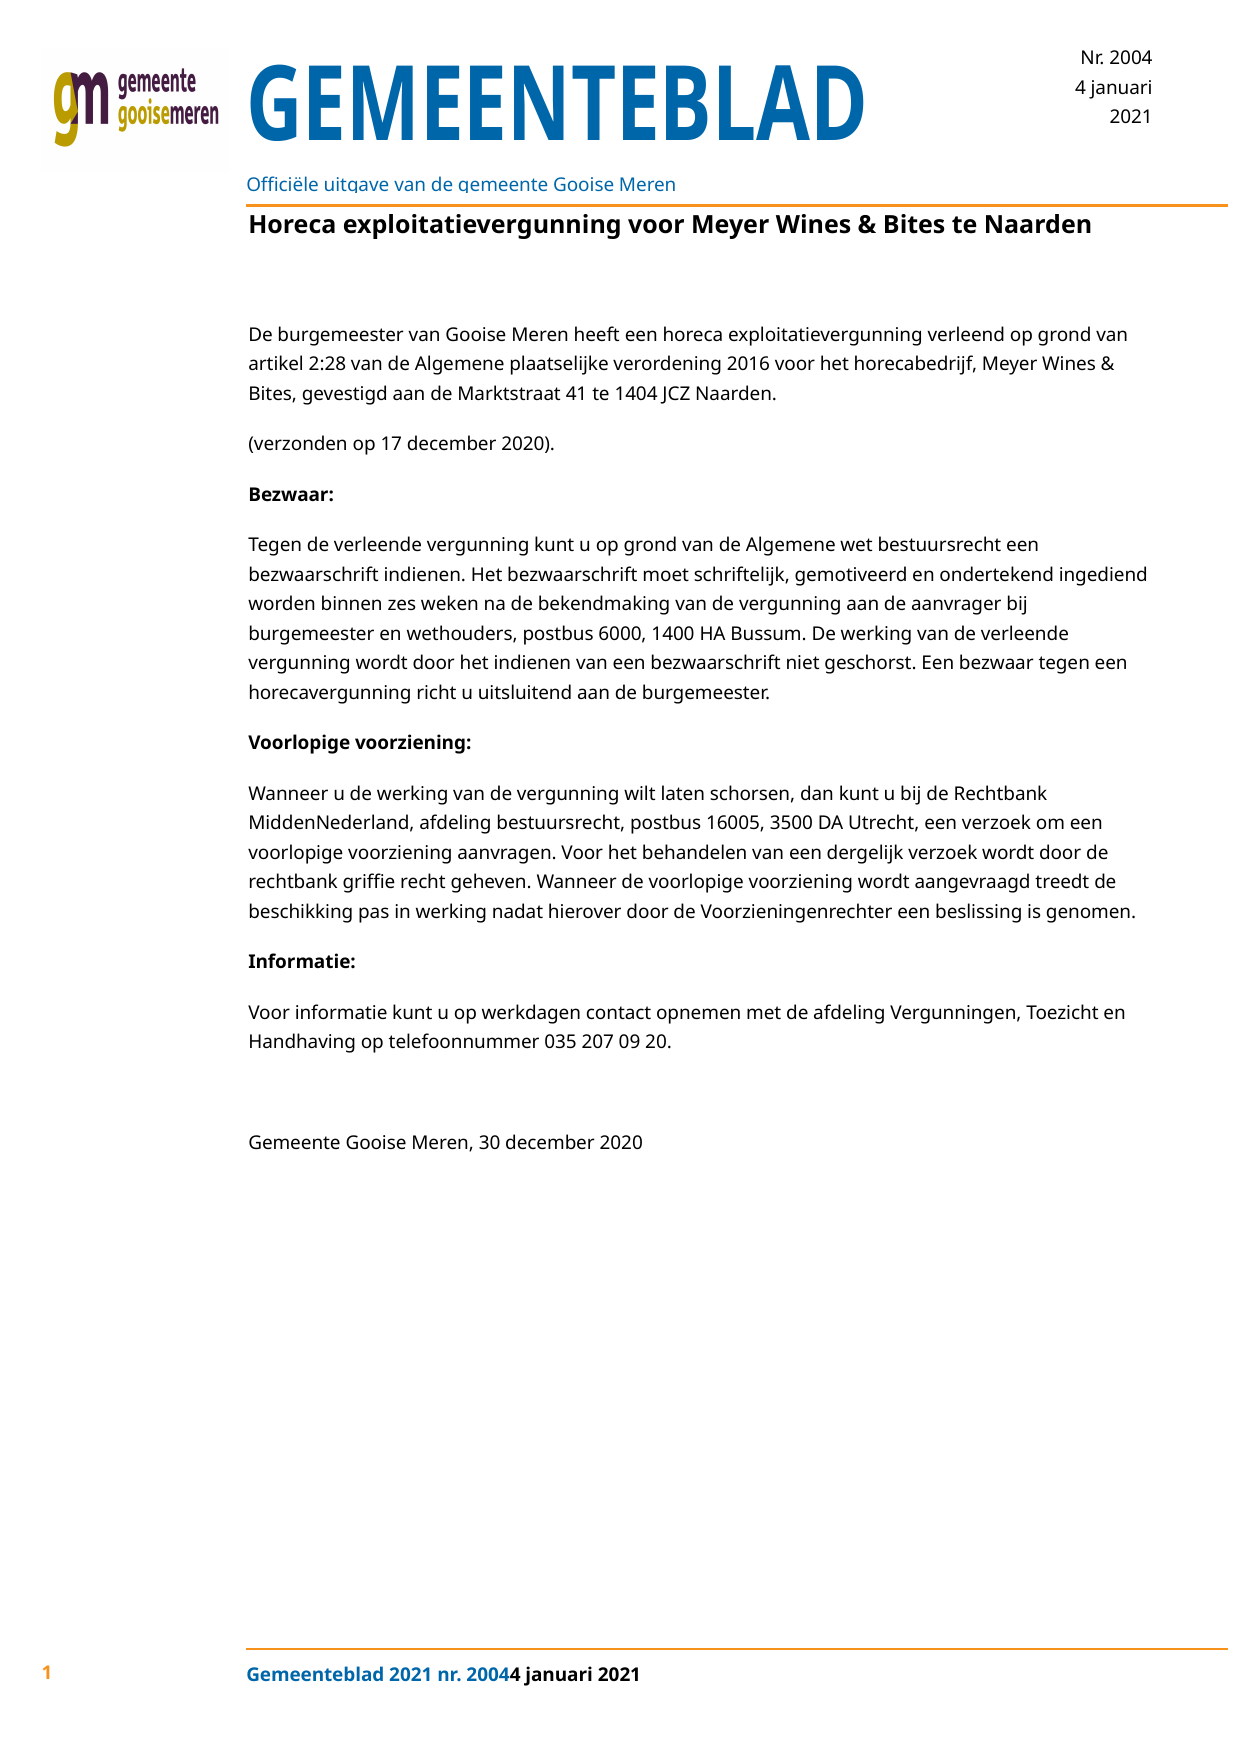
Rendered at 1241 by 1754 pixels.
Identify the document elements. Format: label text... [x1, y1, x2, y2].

text Informatie: [248, 949, 1152, 974]
text (verzonden op 17 december 2020). [248, 430, 1152, 456]
text Wanneer u de werking van de vergunning wilt laten schorsen, dan kunt u bij de Rechtbank MiddenNederland, afdeling bestuursrecht, postbus 16005, 3500 DA Utrecht, een verzoek om een voorlopige voorziening aanvragen. Voor het behandelen van een dergelijk verzoek wordt door de rechtbank griffie recht geheven. Wanneer de voorlopige voorziening wordt aangevraagd treedt de beschikking pas in werking nadat hierover door de Voorzieningenrechter een beslissing is genomen. [248, 780, 1152, 924]
text Voorlopige voorziening: [248, 729, 1152, 755]
text Tegen de verleende vergunning kunt u op grond van de Algemene wet bestuursrecht een bezwaarschrift indienen. Het bezwaarschrift moet schriftelijk, gemotiveerd en ondertekend ingediend worden binnen zes weken na de bekendmaking van de vergunning aan de aanvrager bij burgemeester en wethouders, postbus 6000, 1400 HA Bussum. De werking van de verleende vergunning wordt door het indienen van een bezwaarschrift niet geschorst. Een bezwaar tegen een horecavergunning richt u uitsluitend aan de burgemeester. [248, 531, 1152, 705]
text Bezwaar: [248, 481, 1152, 506]
picture [41, 47, 231, 172]
text Gemeente Gooise Meren, 30 december 2020 [248, 1129, 1152, 1155]
text Horeca exploitatievergunning voor Meyer Wines & Bites te Naarden [248, 207, 1152, 241]
text Voor informatie kunt u op werkdagen contact opnemen met de afdeling Vergunningen, Toezicht en Handhaving op telefoonnummer 035 207 09 20. [248, 999, 1152, 1054]
text De burgemeester van Gooise Meren heeft een horeca exploitatievergunning verleend op grond van artikel 2:28 van de Algemene plaatselijke verordening 2016 voor het horecabedrijf, Meyer Wines & Bites, gevestigd aan de Marktstraat 41 te 1404 JCZ Naarden. [248, 321, 1152, 406]
